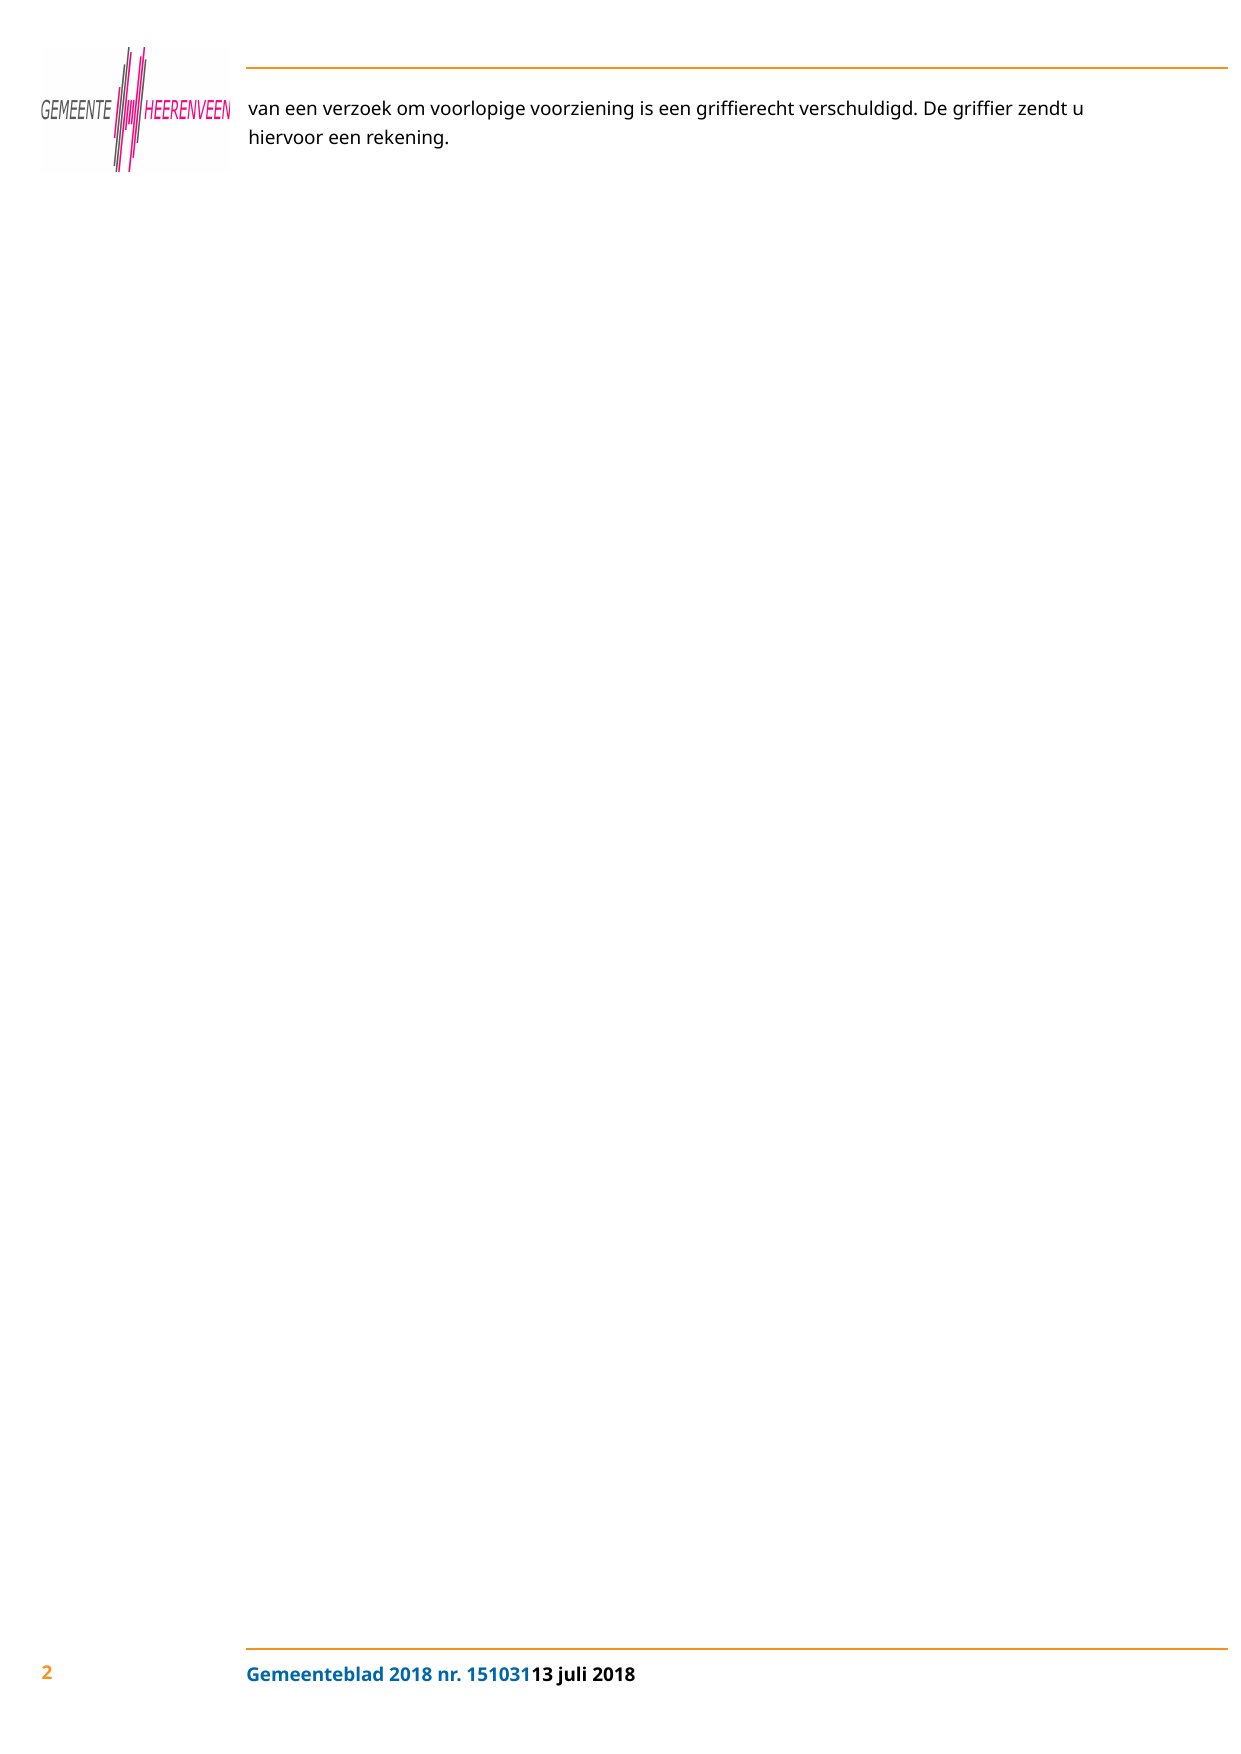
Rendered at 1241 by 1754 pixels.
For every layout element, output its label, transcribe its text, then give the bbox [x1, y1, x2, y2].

text van een verzoek om voorlopige voorziening is een griffierecht verschuldigd. De griffier zendt u hiervoor een rekening. [248, 95, 1152, 150]
picture [41, 47, 231, 172]
